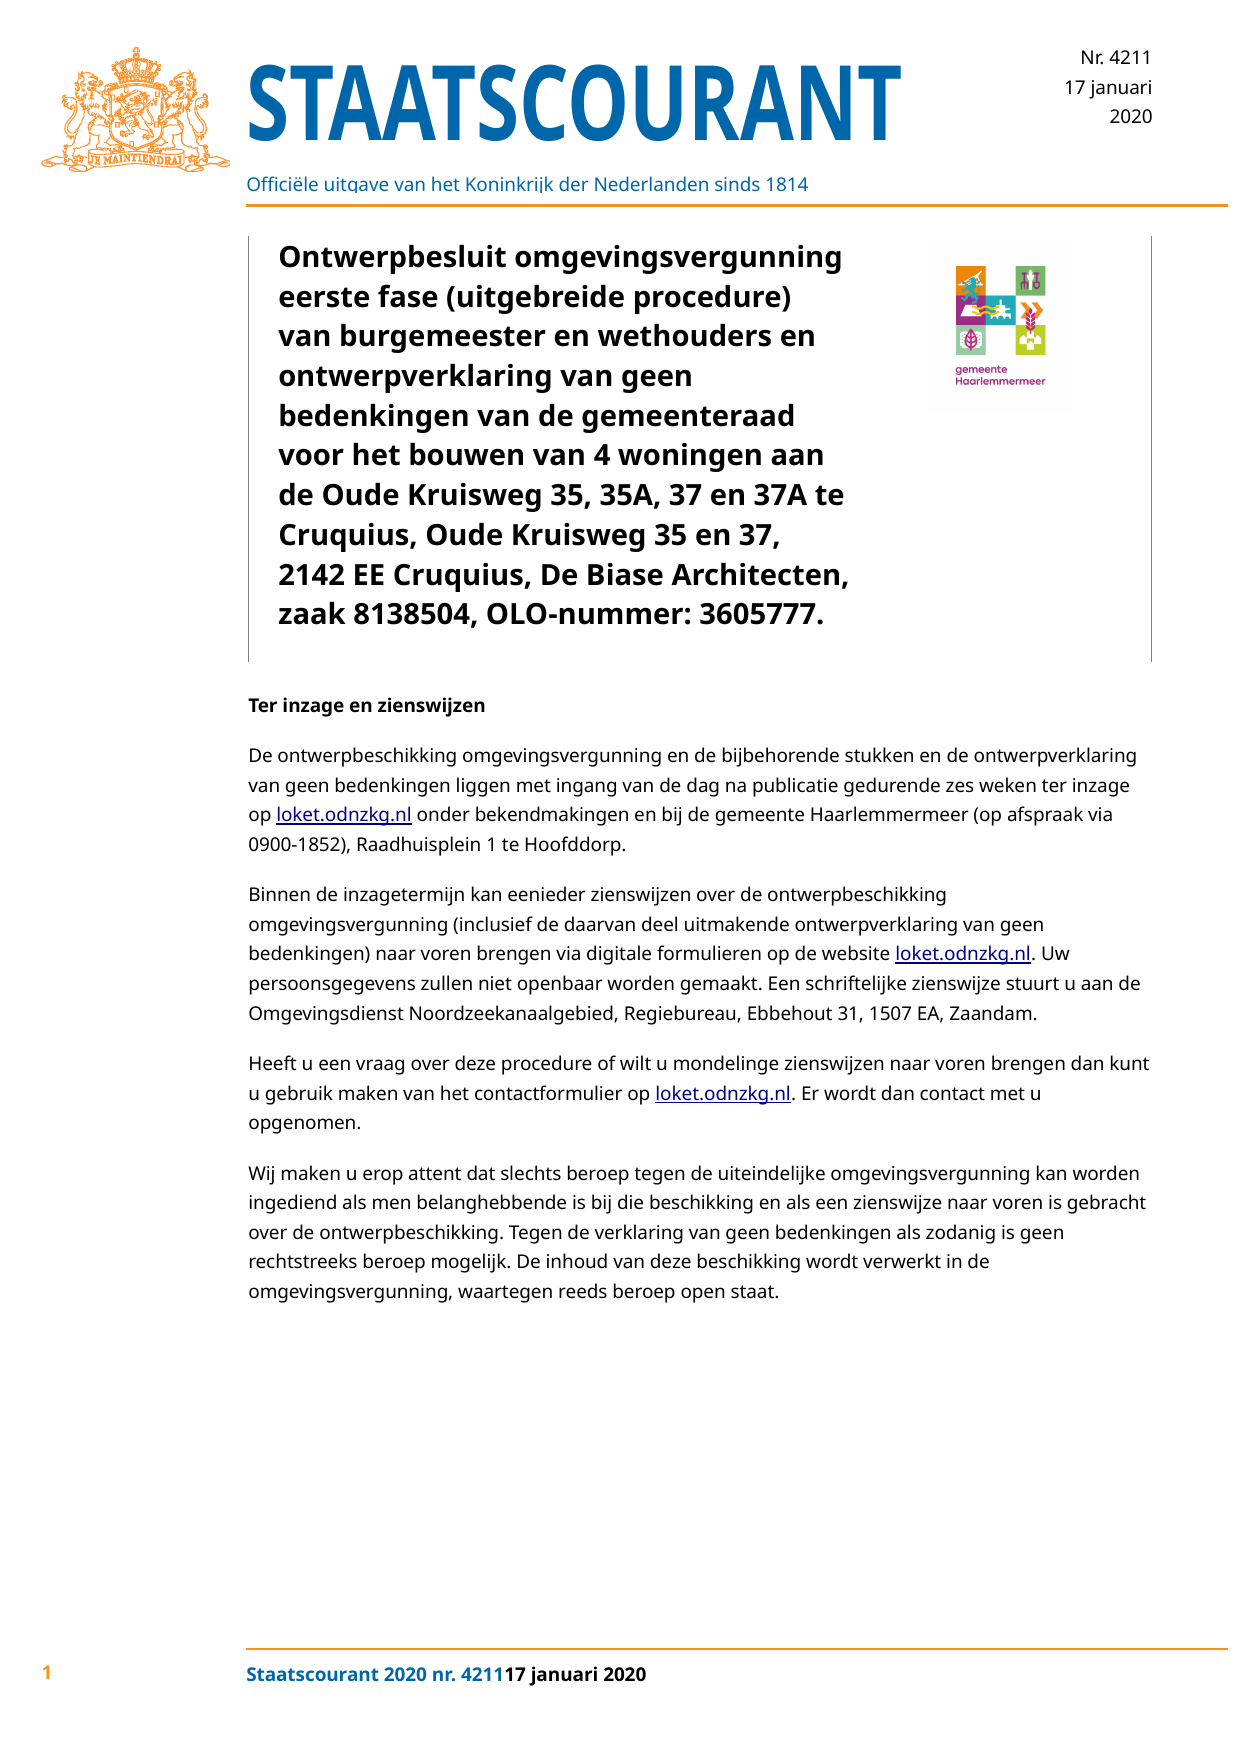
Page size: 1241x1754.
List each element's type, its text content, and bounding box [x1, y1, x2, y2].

picture [41, 47, 231, 172]
table_header [1075, 236, 1151, 413]
text Binnen de inzagetermijn kan eenieder zienswijzen over de ontwerpbeschikking omgevingsvergunning (inclusief de daarvan deel uitmakende ontwerpverklaring van geen bedenkingen) naar voren brengen via digitale formulieren op de website loket.odnzkg.nl. Uw persoonsgegevens zullen niet openbaar worden gemaakt. Een schriftelijke zienswijze stuurt u aan de Omgevingsdienst Noordzeekanaalgebied, Regiebureau, Ebbehout 31, 1507 EA, Zaandam. [248, 881, 1152, 1025]
table_header [850, 414, 1151, 662]
text Wij maken u erop attent dat slechts beroep tegen de uiteindelijke omgevingsvergunning kan worden ingediend als men belanghebbende is bij die beschikking en als een zienswijze naar voren is gebracht over de ontwerpbeschikking. Tegen de verklaring van geen bedenkingen als zodanig is geen rechtstreeks beroep mogelijk. De inhoud van deze beschikking wordt verwerkt in de omgevingsvergunning, waartegen reeds beroep open staat. [248, 1160, 1152, 1304]
text Ter inzage en zienswijzen [248, 692, 1152, 717]
table_header Ontwerpbesluit omgevingsvergunning eerste fase (uitgebreide procedure) van burgemeester en wethouders en ontwerpverklaring van geen bedenkingen van de gemeenteraad voor het bouwen van 4 woningen aan de Oude Kruisweg 35, 35A, 37 en 37A te Cruquius, Oude Kruisweg 35 en 37, 2142 EE Cruquius, De Biase Architecten, zaak 8138504, OLO-nummer: 3605777. [249, 236, 850, 662]
text De ontwerpbeschikking omgevingsvergunning en de bijbehorende stukken en de ontwerpverklaring van geen bedenkingen liggen met ingang van de dag na publicatie gedurende zes weken ter inzage op loket.odnzkg.nl onder bekendmakingen en bij de gemeente Haarlemmermeer (op afspraak via 0900-1852), Raadhuisplein 1 te Hoofddorp. [248, 742, 1152, 857]
text Heeft u een vraag over deze procedure of wilt u mondelinge zienswijzen naar voren brengen dan kunt u gebruik maken van het contactformulier op loket.odnzkg.nl. Er wordt dan contact met u opgenomen. [248, 1050, 1152, 1135]
table_header [850, 236, 926, 413]
picture [926, 236, 1075, 414]
